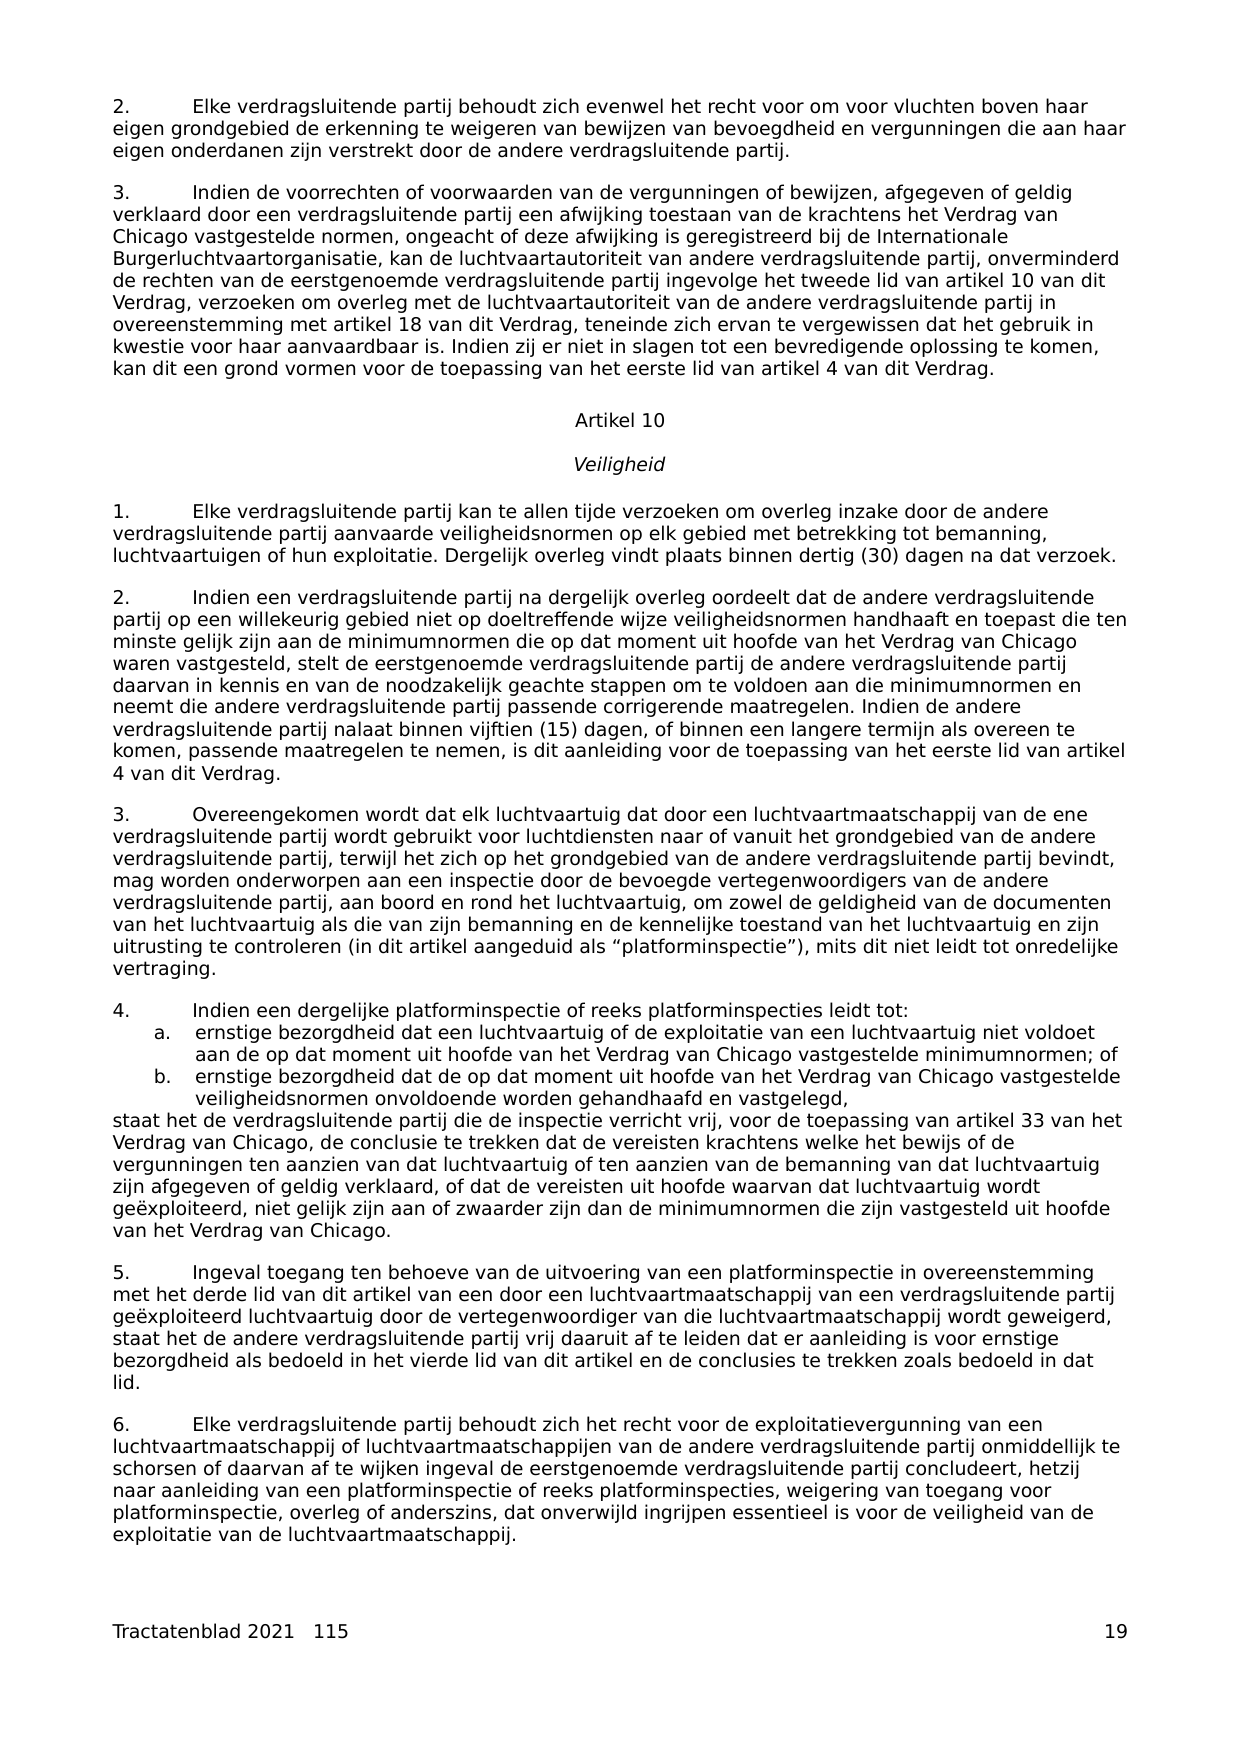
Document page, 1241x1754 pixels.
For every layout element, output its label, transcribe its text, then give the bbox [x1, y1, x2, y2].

text 3. Overeengekomen wordt dat elk luchtvaartuig dat door een luchtvaartmaatschappij van de ene verdragsluitende partij wordt gebruikt voor luchtdiensten naar of vanuit het grondgebied van de andere verdragsluitende partij, terwijl het zich op het grondgebied van de andere verdragsluitende partij bevindt, mag worden onderworpen aan een inspectie door de bevoegde vertegenwoordigers van de andere verdragsluitende partij, aan boord en rond het luchtvaartuig, om zowel de geldigheid van de documenten van het luchtvaartuig als die van zijn bemanning en de kennelijke toestand van het luchtvaartuig en zijn uitrusting te controleren (in dit artikel aangeduid als “platforminspectie”), mits dit niet leidt tot onredelijke vertraging. [112, 804, 1128, 980]
text 3. Indien de voorrechten of voorwaarden van de vergunningen of bewijzen, afgegeven of geldig verklaard door een verdragsluitende partij een afwijking toestaan van de krachtens het Verdrag van Chicago vastgestelde normen, ongeacht of deze afwijking is geregistreerd bij de Internationale Burgerluchtvaartorganisatie, kan de luchtvaartautoriteit van andere verdragsluitende partij, onverminderd de rechten van de eerstgenoemde verdragsluitende partij ingevolge het tweede lid van artikel 10 van dit Verdrag, verzoeken om overleg met de luchtvaartautoriteit van de andere verdragsluitende partij in overeenstemming met artikel 18 van dit Verdrag, teneinde zich ervan te vergewissen dat het gebruik in kwestie voor haar aanvaardbaar is. Indien zij er niet in slagen tot een bevredigende oplossing te komen, kan dit een grond vormen voor de toepassing van het eerste lid van artikel 4 van dit Verdrag. [112, 182, 1128, 380]
text b. ernstige bezorgdheid dat de op dat moment uit hoofde van het Verdrag van Chicago vastgestelde veiligheidsnormen onvoldoende worden gehandhaafd en vastgelegd, [153, 1066, 1128, 1110]
text 1. Elke verdragsluitende partij kan te allen tijde verzoeken om overleg inzake door de andere verdragsluitende partij aanvaarde veiligheidsnormen op elk gebied met betrekking tot bemanning, luchtvaartuigen of hun exploitatie. Dergelijk overleg vindt plaats binnen dertig (30) dagen na dat verzoek. [112, 501, 1128, 567]
text a. ernstige bezorgdheid dat een luchtvaartuig of de exploitatie van een luchtvaartuig niet voldoet aan de op dat moment uit hoofde van het Verdrag van Chicago vastgestelde minimumnormen; of [153, 1022, 1128, 1066]
text 5. Ingeval toegang ten behoeve van de uitvoering van een platforminspectie in overeenstemming met het derde lid van dit artikel van een door een luchtvaartmaatschappij van een verdragsluitende partij geëxploiteerd luchtvaartuig door de vertegenwoordiger van die luchtvaartmaatschappij wordt geweigerd, staat het de andere verdragsluitende partij vrij daaruit af te leiden dat er aanleiding is voor ernstige bezorgdheid als bedoeld in het vierde lid van dit artikel en de conclusies te trekken zoals bedoeld in dat lid. [112, 1262, 1128, 1394]
text 4. Indien een dergelijke platforminspectie of reeks platforminspecties leidt tot: [112, 1000, 1128, 1022]
text 2. Elke verdragsluitende partij behoudt zich evenwel het recht voor om voor vluchten boven haar eigen grondgebied de erkenning te weigeren van bewijzen van bevoegdheid en vergunningen die aan haar eigen onderdanen zijn verstrekt door de andere verdragsluitende partij. [112, 96, 1128, 162]
text staat het de verdragsluitende partij die de inspectie verricht vrij, voor de toepassing van artikel 33 van het Verdrag van Chicago, de conclusie te trekken dat de vereisten krachtens welke het bewijs of de vergunningen ten aanzien van dat luchtvaartuig of ten aanzien van de bemanning van dat luchtvaartuig zijn afgegeven of geldig verklaard, of dat de vereisten uit hoofde waarvan dat luchtvaartuig wordt geëxploiteerd, niet gelijk zijn aan of zwaarder zijn dan de minimumnormen die zijn vastgesteld uit hoofde van het Verdrag van Chicago. [112, 1110, 1128, 1242]
subtitle Artikel 10 Veiligheid [112, 410, 1128, 476]
text 2. Indien een verdragsluitende partij na dergelijk overleg oordeelt dat de andere verdragsluitende partij op een willekeurig gebied niet op doeltreffende wijze veiligheidsnormen handhaaft en toepast die ten minste gelijk zijn aan de minimumnormen die op dat moment uit hoofde van het Verdrag van Chicago waren vastgesteld, stelt de eerstgenoemde verdragsluitende partij de andere verdragsluitende partij daarvan in kennis en van de noodzakelijk geachte stappen om te voldoen aan die minimumnormen en neemt die andere verdragsluitende partij passende corrigerende maatregelen. Indien de andere verdragsluitende partij nalaat binnen vijftien (15) dagen, of binnen een langere termijn als overeen te komen, passende maatregelen te nemen, is dit aanleiding voor de toepassing van het eerste lid van artikel 4 van dit Verdrag. [112, 587, 1128, 784]
text 6. Elke verdragsluitende partij behoudt zich het recht voor de exploitatievergunning van een luchtvaartmaatschappij of luchtvaartmaatschappijen van de andere verdragsluitende partij onmiddellijk te schorsen of daarvan af te wijken ingeval de eerstgenoemde verdragsluitende partij concludeert, hetzij naar aanleiding van een platforminspectie of reeks platforminspecties, weigering van toegang voor platforminspectie, overleg of anderszins, dat onverwijld ingrijpen essentieel is voor de veiligheid van de exploitatie van de luchtvaartmaatschappij. [112, 1414, 1128, 1546]
